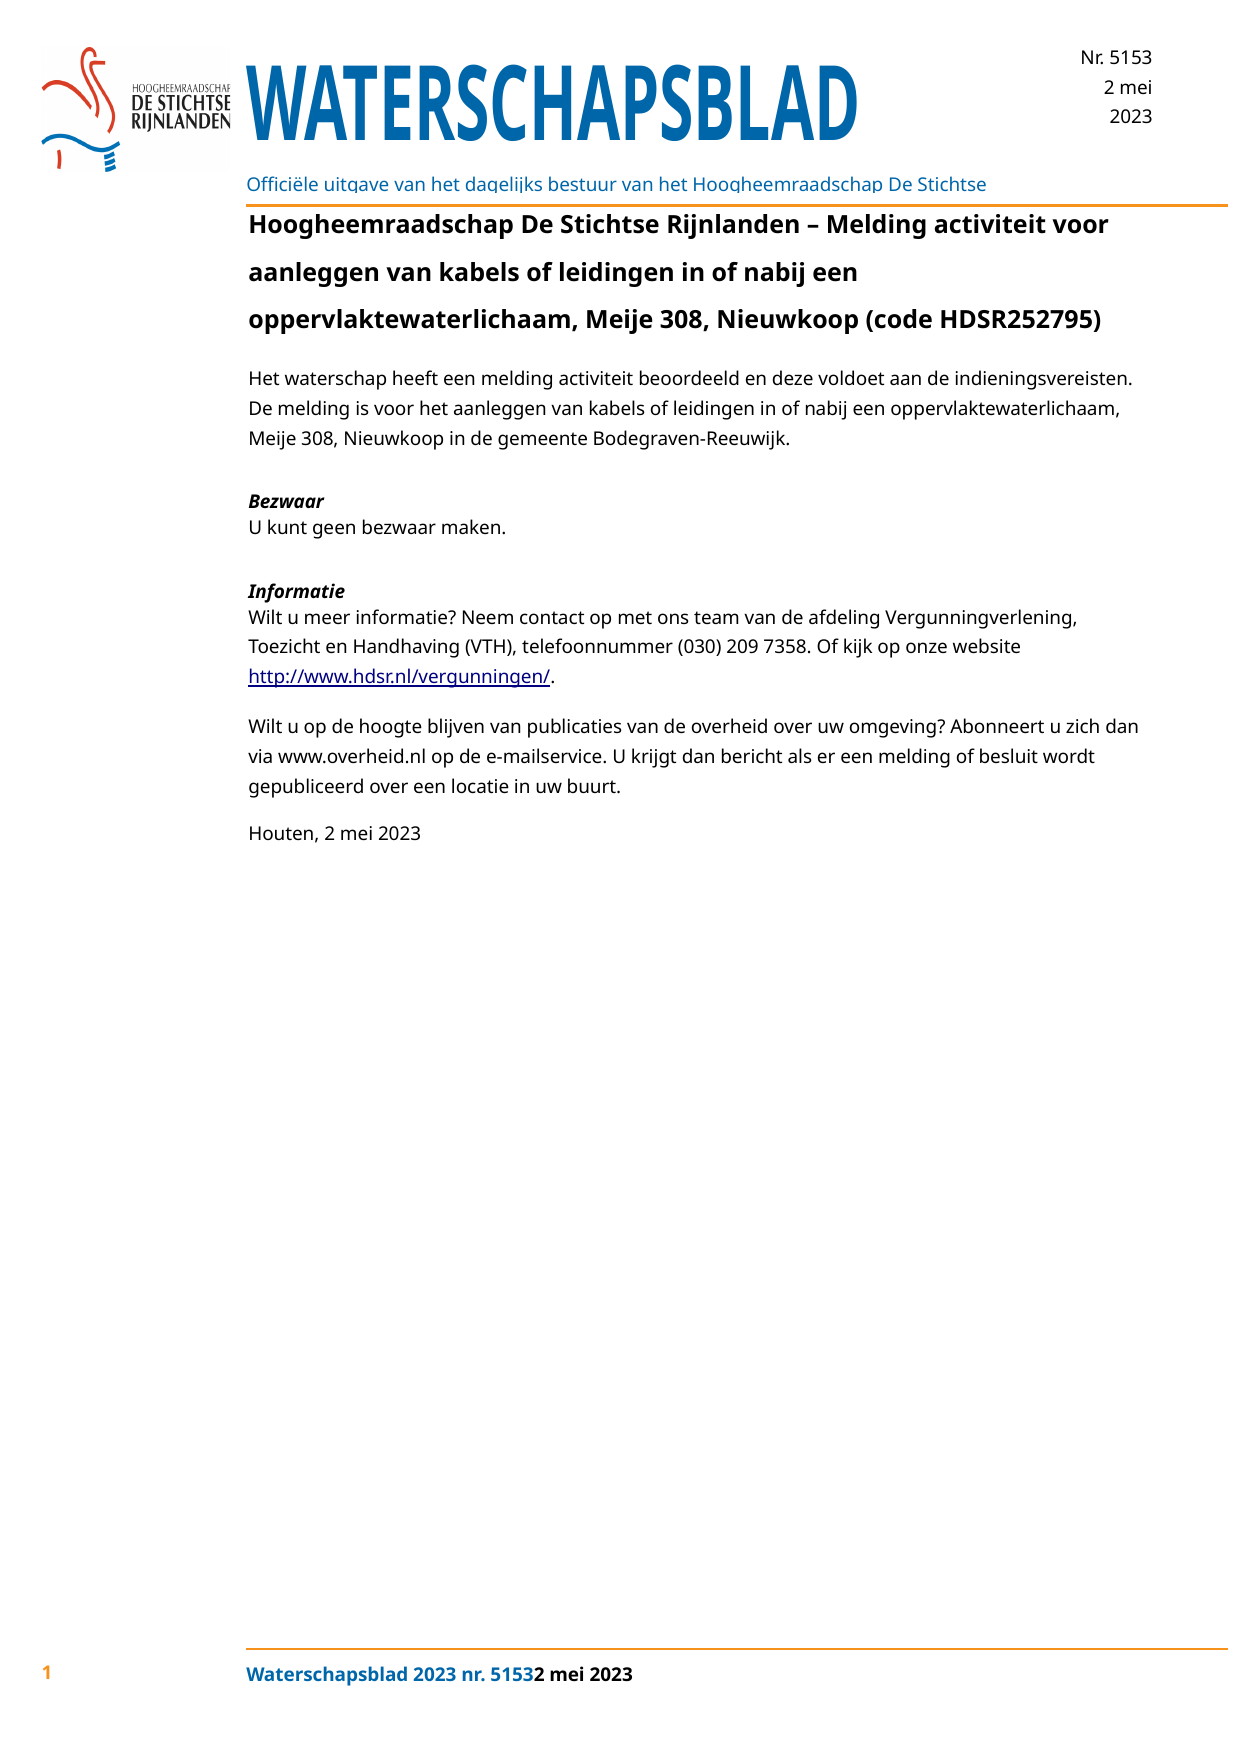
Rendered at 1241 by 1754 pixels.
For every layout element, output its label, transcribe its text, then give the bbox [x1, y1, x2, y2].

text Het waterschap heeft een melding activiteit beoordeeld en deze voldoet aan de indieningsvereisten. De melding is voor het aanleggen van kabels of leidingen in of nabij een oppervlaktewaterlichaam, Meije 308, Nieuwkoop in de gemeente Bodegraven-Reeuwijk. [248, 366, 1152, 450]
picture [41, 47, 231, 172]
text Wilt u meer informatie? Neem contact op met ons team van de afdeling Vergunningverlening, Toezicht en Handhaving (VTH), telefoonnummer (030) 209 7358. Of kijk op onze website http://www.hdsr.nl/vergunningen/. [248, 604, 1152, 689]
text Hoogheemraadschap De Stichtse Rijnlanden – Melding activiteit voor aanleggen van kabels of leidingen in of nabij een oppervlaktewaterlichaam, Meije 308, Nieuwkoop (code HDSR252795) [248, 207, 1152, 336]
text Houten, 2 mei 2023 [248, 821, 1152, 846]
text Bezwaar [248, 489, 1152, 514]
text Informatie [248, 578, 1152, 604]
text Wilt u op de hoogte blijven van publicaties van de overheid over uw omgeving? Abonneert u zich dan via www.overheid.nl op de e-mailservice. U krijgt dan bericht als er een melding of besluit wordt gepubliceerd over een locatie in uw buurt. [248, 714, 1152, 798]
text U kunt geen bezwaar maken. [248, 514, 1152, 540]
